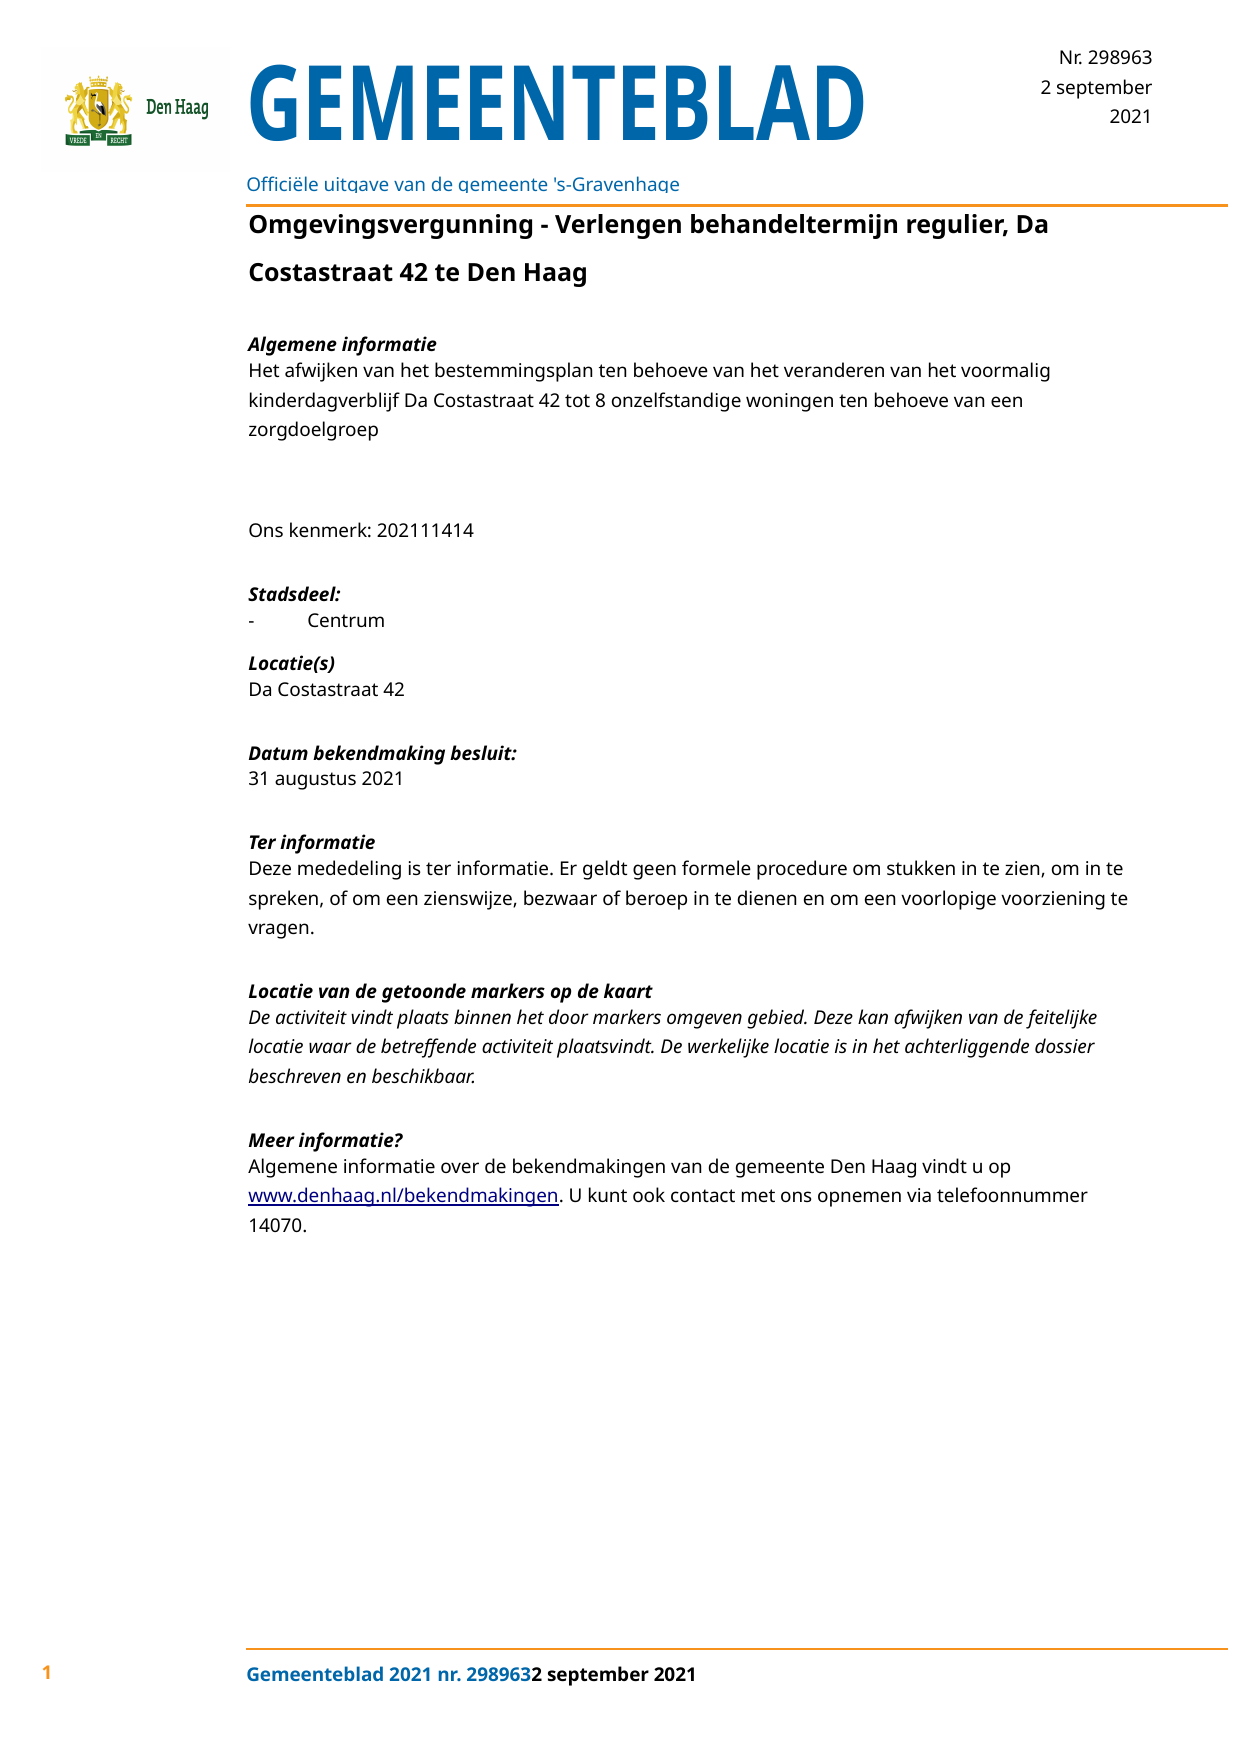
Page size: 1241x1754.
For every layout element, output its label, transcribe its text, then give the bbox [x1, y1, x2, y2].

text Omgevingsvergunning - Verlengen behandeltermijn regulier, Da Costastraat 42 te Den Haag [248, 207, 1152, 288]
text Ter informatie [248, 829, 1152, 855]
text Meer informatie? [248, 1127, 1152, 1153]
text Algemene informatie [248, 331, 1152, 357]
text Het afwijken van het bestemmingsplan ten behoeve van het veranderen van het voormalig kinderdagverblijf Da Costastraat 42 tot 8 onzelfstandige woningen ten behoeve van een zorgdoelgroep [248, 357, 1152, 442]
text Locatie(s) [248, 650, 1152, 676]
text Ons kenmerk: 202111414 [248, 517, 1152, 543]
text Datum bekendmaking besluit: [248, 740, 1152, 765]
text Locatie van de getoonde markers op de kaart [248, 978, 1152, 1004]
picture [41, 47, 231, 172]
text Da Costastraat 42 [248, 676, 1152, 701]
text 31 augustus 2021 [248, 765, 1152, 791]
text Deze mededeling is ter informatie. Er geldt geen formele procedure om stukken in te zien, om in te spreken, of om een zienswijze, bezwaar of beroep in te dienen en om een voorlopige voorziening te vragen. [248, 855, 1152, 940]
text Algemene informatie over de bekendmakingen van de gemeente Den Haag vindt u op www.denhaag.nl/bekendmakingen. U kunt ook contact met ons opnemen via telefoonnummer 14070. [248, 1153, 1152, 1238]
text De activiteit vindt plaats binnen het door markers omgeven gebied. Deze kan afwijken van de feitelijke locatie waar de betreffende activiteit plaatsvindt. De werkelijke locatie is in het achterliggende dossier beschreven en beschikbaar. [248, 1004, 1152, 1089]
text Stadsdeel: [248, 581, 1152, 607]
list Centrum [248, 607, 1152, 633]
